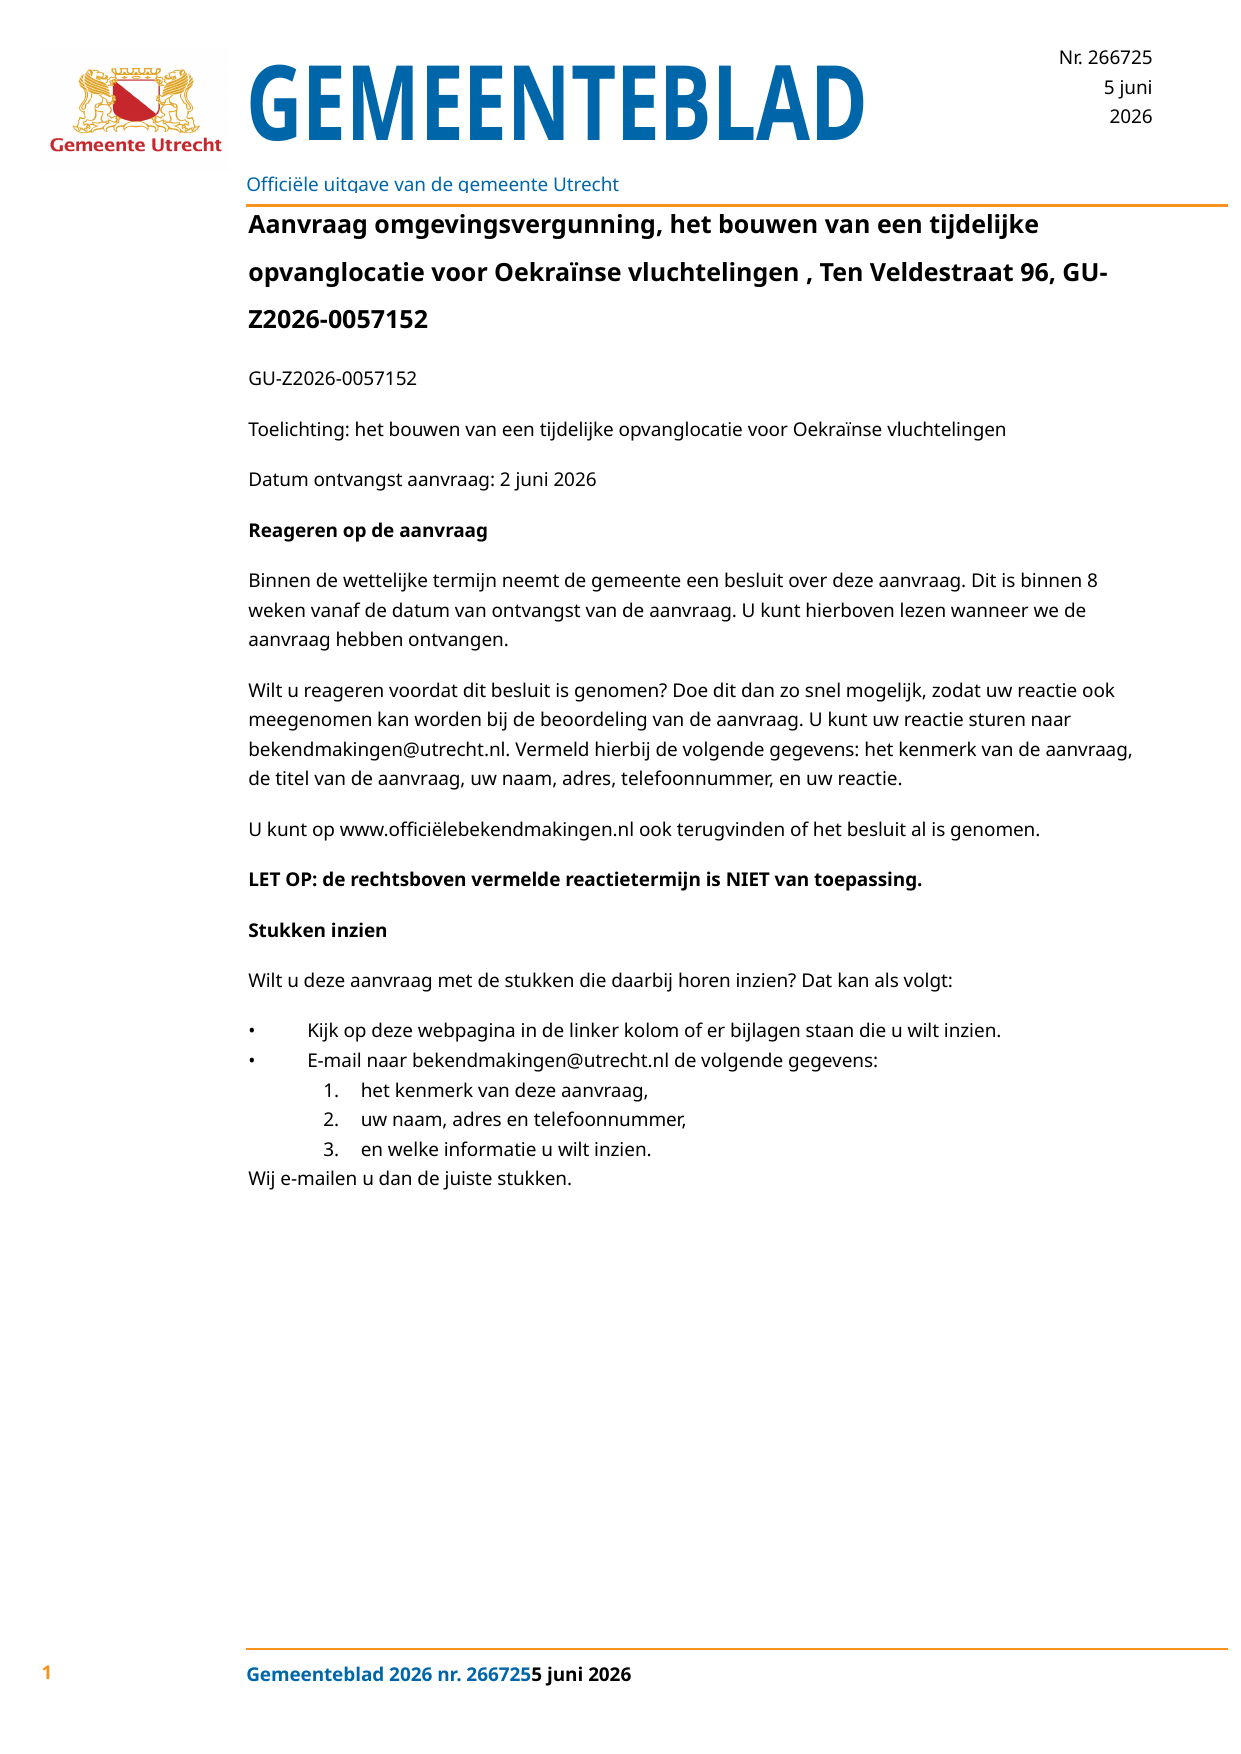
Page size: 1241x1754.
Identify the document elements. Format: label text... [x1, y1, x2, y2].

list E-mail naar bekendmakingen@utrecht.nl de volgende gegevens: [248, 1047, 1152, 1073]
list en welke informatie u wilt inzien. [323, 1136, 1152, 1162]
text Toelichting: het bouwen van een tijdelijke opvanglocatie voor Oekraïnse vluchtelingen [248, 416, 1152, 442]
text Stukken inzien [248, 917, 1152, 942]
text Wij e-mailen u dan de juiste stukken. [248, 1166, 1152, 1191]
text Wilt u deze aanvraag met de stukken die daarbij horen inzien? Dat kan als volgt: [248, 967, 1152, 993]
list het kenmerk van deze aanvraag, [323, 1077, 1152, 1102]
text U kunt op www.officiëlebekendmakingen.nl ook terugvinden of het besluit al is genomen. [248, 816, 1152, 842]
text LET OP: de rechtsboven vermelde reactietermijn is NIET van toepassing. [248, 866, 1152, 892]
text Datum ontvangst aanvraag: 2 juni 2026 [248, 466, 1152, 492]
list Kijk op deze webpagina in de linker kolom of er bijlagen staan die u wilt inzien. [248, 1018, 1152, 1043]
text GU-Z2026-0057152 [248, 366, 1152, 391]
text Reageren op de aanvraag [248, 517, 1152, 542]
text Aanvraag omgevingsvergunning, het bouwen van een tijdelijke opvanglocatie voor Oekraïnse vluchtelingen , Ten Veldestraat 96, GU-Z2026-0057152 [248, 207, 1152, 336]
list uw naam, adres en telefoonnummer, [323, 1106, 1152, 1132]
picture [41, 47, 231, 172]
text Binnen de wettelijke termijn neemt de gemeente een besluit over deze aanvraag. Dit is binnen 8 weken vanaf de datum van ontvangst van de aanvraag. U kunt hierboven lezen wanneer we de aanvraag hebben ontvangen. [248, 567, 1152, 652]
text Wilt u reageren voordat dit besluit is genomen? Doe dit dan zo snel mogelijk, zodat uw reactie ook meegenomen kan worden bij de beoordeling van de aanvraag. U kunt uw reactie sturen naar bekendmakingen@utrecht.nl. Vermeld hierbij de volgende gegevens: het kenmerk van de aanvraag, de titel van de aanvraag, uw naam, adres, telefoonnummer, en uw reactie. [248, 677, 1152, 791]
